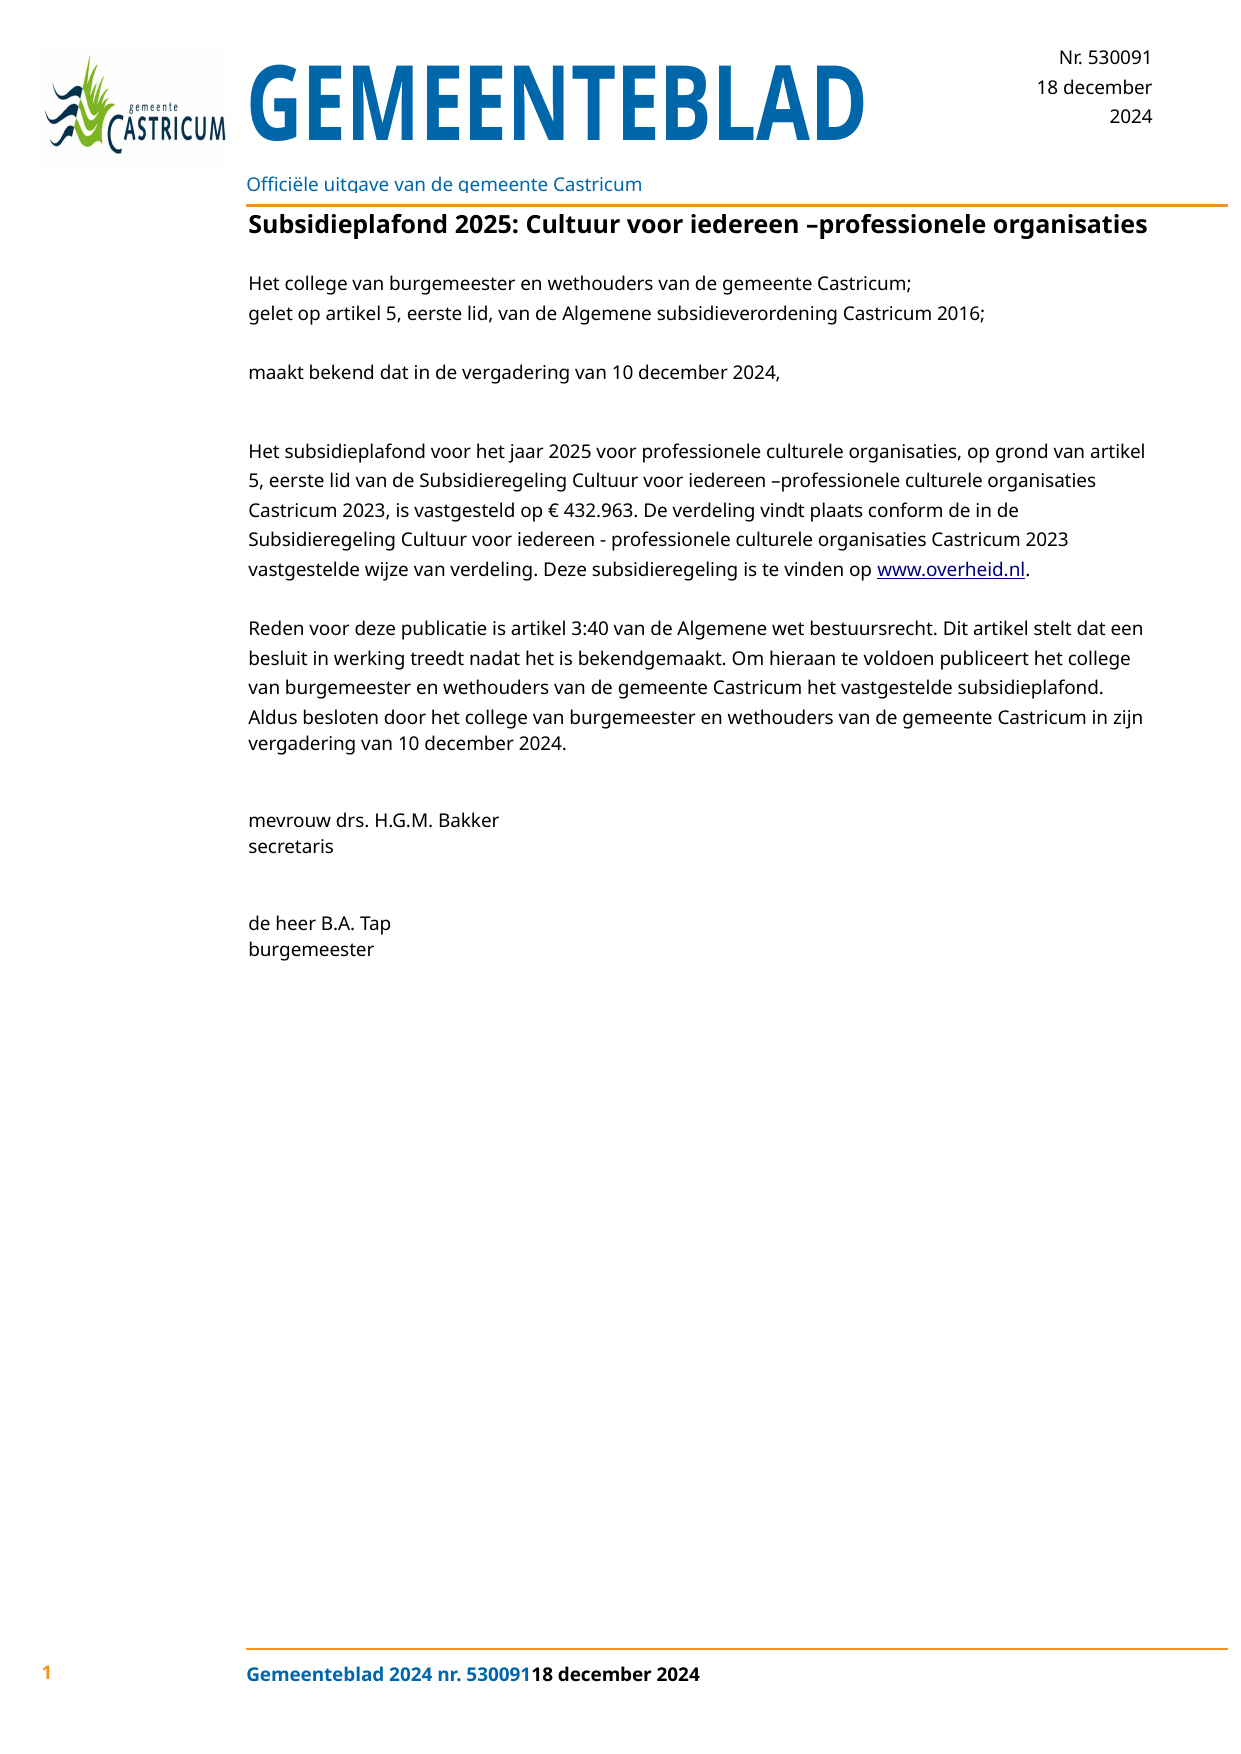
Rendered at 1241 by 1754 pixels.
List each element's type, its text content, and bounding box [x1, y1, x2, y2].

text Aldus besloten door het college van burgemeester en wethouders van de gemeente Castricum in zijn vergadering van 10 december 2024. [248, 704, 1152, 756]
text mevrouw drs. H.G.M. Bakker [248, 807, 1152, 833]
text Het subsidieplafond voor het jaar 2025 voor professionele culturele organisaties, op grond van artikel 5, eerste lid van de Subsidieregeling Cultuur voor iedereen –professionele culturele organisaties Castricum 2023, is vastgesteld op € 432.963. De verdeling vindt plaats conform de in de Subsidieregeling Cultuur voor iedereen - professionele culturele organisaties Castricum 2023 vastgestelde wijze van verdeling. Deze subsidieregeling is te vinden op www.overheid.nl. [248, 438, 1152, 582]
text Reden voor deze publicatie is artikel 3:40 van de Algemene wet bestuursrecht. Dit artikel stelt dat een besluit in werking treedt nadat het is bekendgemaakt. Om hieraan te voldoen publiceert het college van burgemeester en wethouders van de gemeente Castricum het vastgestelde subsidieplafond. [248, 615, 1152, 700]
text Subsidieplafond 2025: Cultuur voor iedereen –professionele organisaties [248, 207, 1152, 241]
text gelet op artikel 5, eerste lid, van de Algemene subsidieverordening Castricum 2016; [248, 300, 1152, 326]
text de heer B.A. Tap [248, 910, 1152, 936]
text burgemeester [248, 936, 1152, 961]
text Het college van burgemeester en wethouders van de gemeente Castricum; [248, 270, 1152, 296]
text secretaris [248, 833, 1152, 858]
picture [41, 47, 231, 172]
text maakt bekend dat in de vergadering van 10 december 2024, [248, 359, 1152, 385]
